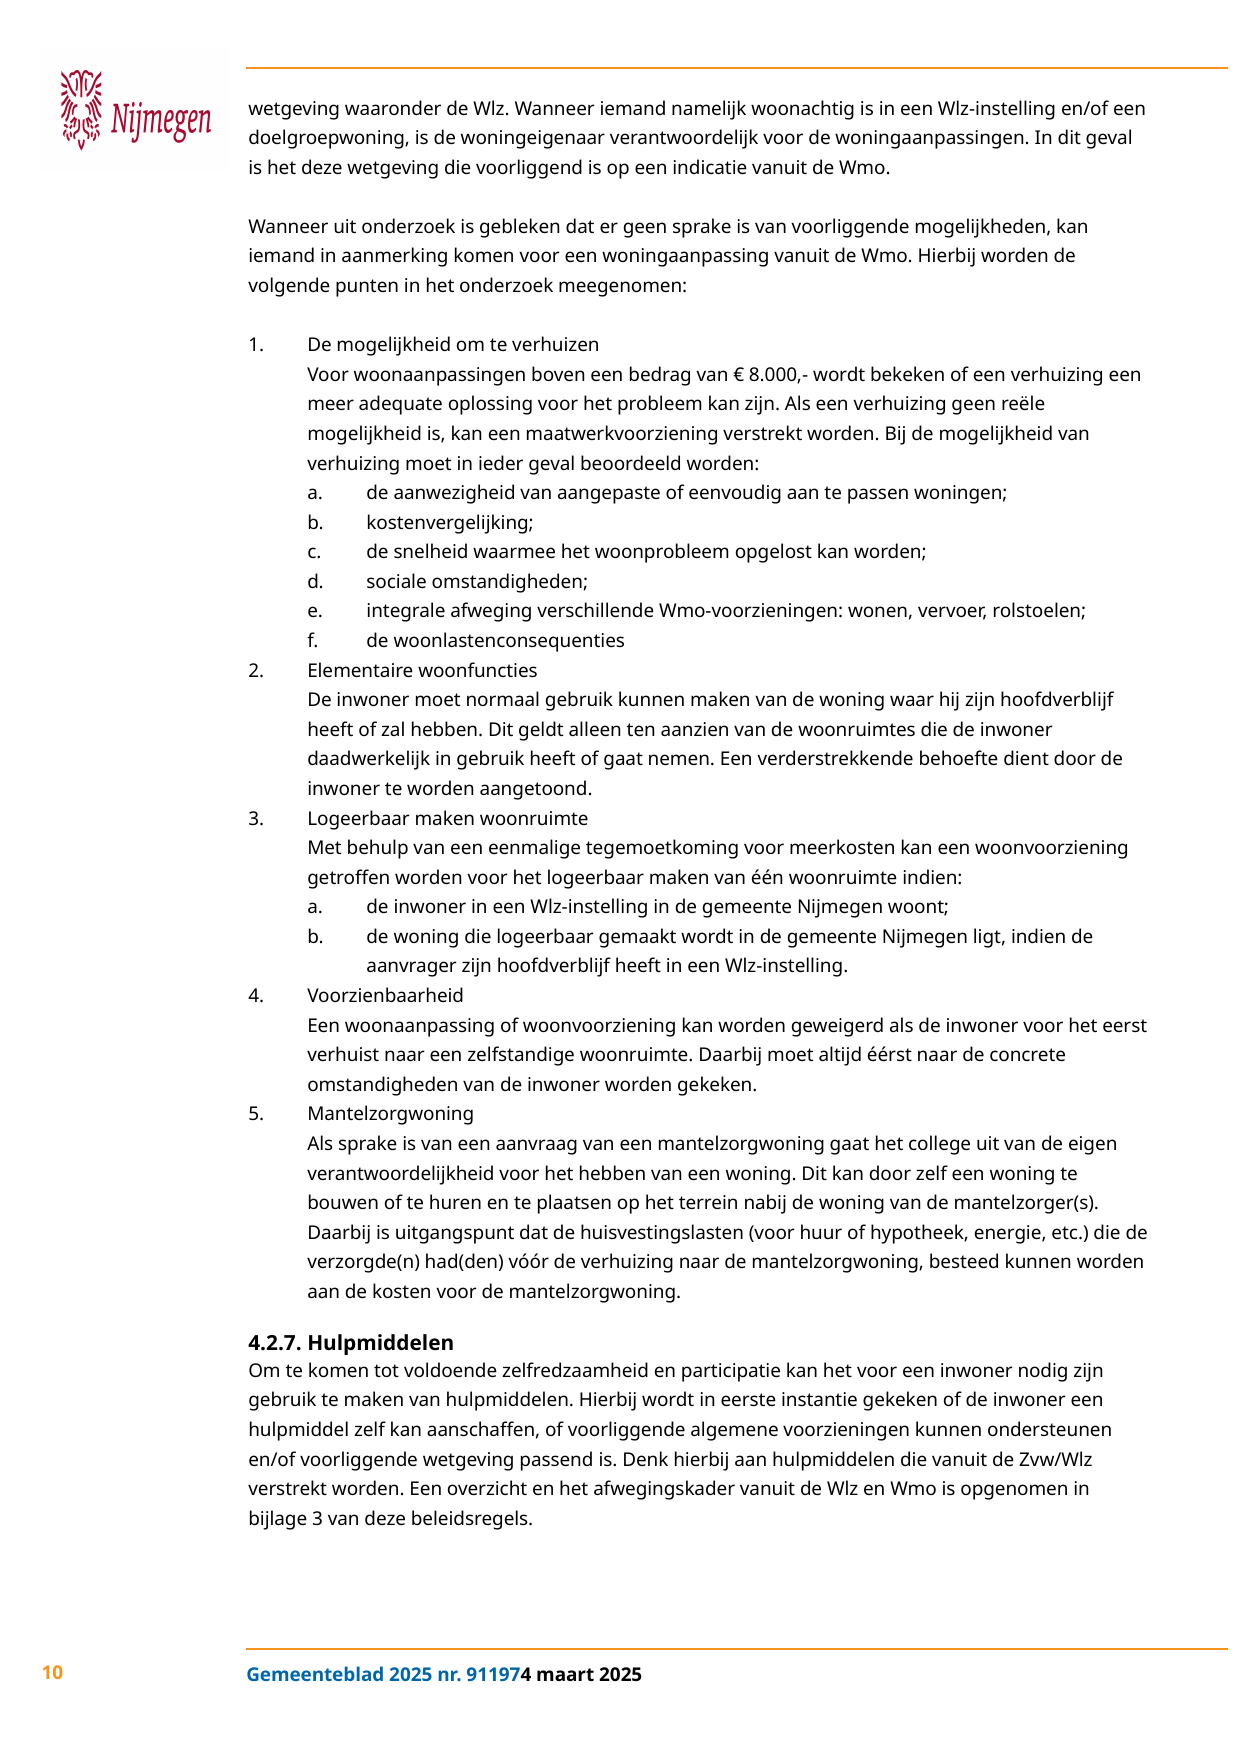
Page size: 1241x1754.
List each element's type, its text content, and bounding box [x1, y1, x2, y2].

list De inwoner moet normaal gebruik kunnen maken van de woning waar hij zijn hoofdverblijf heeft of zal hebben. Dit geldt alleen ten aanzien van de woonruimtes die de inwoner daadwerkelijk in gebruik heeft of gaat nemen. Een verderstrekkende behoefte dient door de inwoner te worden aangetoond. [248, 686, 1152, 801]
list de inwoner in een Wlz-instelling in de gemeente Nijmegen woont; [307, 893, 1152, 919]
list de snelheid waarmee het woonprobleem opgelost kan worden; [307, 538, 1152, 564]
list De mogelijkheid om te verhuizen [248, 331, 1152, 357]
list kostenvergelijking; [307, 509, 1152, 535]
list de woning die logeerbaar gemaakt wordt in de gemeente Nijmegen ligt, indien de aanvrager zijn hoofdverblijf heeft in een Wlz-instelling. [307, 923, 1152, 978]
list integrale afweging verschillende Wmo-voorzieningen: wonen, vervoer, rolstoelen; [307, 598, 1152, 623]
picture [41, 47, 231, 172]
text Wanneer uit onderzoek is gebleken dat er geen sprake is van voorliggende mogelijkheden, kan iemand in aanmerking komen voor een woningaanpassing vanuit de Wmo. Hierbij worden de volgende punten in het onderzoek meegenomen: [248, 213, 1152, 298]
list Voorzienbaarheid [248, 982, 1152, 1008]
list Elementaire woonfuncties [248, 657, 1152, 683]
list Logeerbaar maken woonruimte [248, 805, 1152, 831]
list de woonlastenconsequenties [307, 627, 1152, 653]
list Mantelzorgwoning [248, 1101, 1152, 1126]
list Voor woonaanpassingen boven een bedrag van € 8.000,- wordt bekeken of een verhuizing een meer adequate oplossing voor het probleem kan zijn. Als een verhuizing geen reële mogelijkheid is, kan een maatwerkvoorziening verstrekt worden. Bij de mogelijkheid van verhuizing moet in ieder geval beoordeeld worden: [248, 361, 1152, 476]
text wetgeving waaronder de Wlz. Wanneer iemand namelijk woonachtig is in een Wlz-instelling en/of een doelgroepwoning, is de woningeigenaar verantwoordelijk voor de woningaanpassingen. In dit geval is het deze wetgeving die voorliggend is op een indicatie vanuit de Wmo. [248, 95, 1152, 180]
list Met behulp van een eenmalige tegemoetkoming voor meerkosten kan een woonvoorziening getroffen worden voor het logeerbaar maken van één woonruimte indien: [248, 834, 1152, 890]
list sociale omstandigheden; [307, 568, 1152, 594]
list Een woonaanpassing of woonvoorziening kan worden geweigerd als de inwoner voor het eerst verhuist naar een zelfstandige woonruimte. Daarbij moet altijd éérst naar de concrete omstandigheden van de inwoner worden gekeken. [248, 1012, 1152, 1097]
text 4.2.7. Hulpmiddelen [248, 1328, 1152, 1357]
text Om te komen tot voldoende zelfredzaamheid en participatie kan het voor een inwoner nodig zijn gebruik te maken van hulpmiddelen. Hierbij wordt in eerste instantie gekeken of de inwoner een hulpmiddel zelf kan aanschaffen, of voorliggende algemene voorzieningen kunnen ondersteunen en/of voorliggende wetgeving passend is. Denk hierbij aan hulpmiddelen die vanuit de Zvw/Wlz verstrekt worden. Een overzicht en het afwegingskader vanuit de Wlz en Wmo is opgenomen in bijlage 3 van deze beleidsregels. [248, 1357, 1152, 1531]
list Als sprake is van een aanvraag van een mantelzorgwoning gaat het college uit van de eigen verantwoordelijkheid voor het hebben van een woning. Dit kan door zelf een woning te bouwen of te huren en te plaatsen op het terrein nabij de woning van de mantelzorger(s). Daarbij is uitgangspunt dat de huisvestingslasten (voor huur of hypotheek, energie, etc.) die de verzorgde(n) had(den) vóór de verhuizing naar de mantelzorgwoning, besteed kunnen worden aan de kosten voor de mantelzorgwoning. [248, 1130, 1152, 1304]
list de aanwezigheid van aangepaste of eenvoudig aan te passen woningen; [307, 479, 1152, 505]
